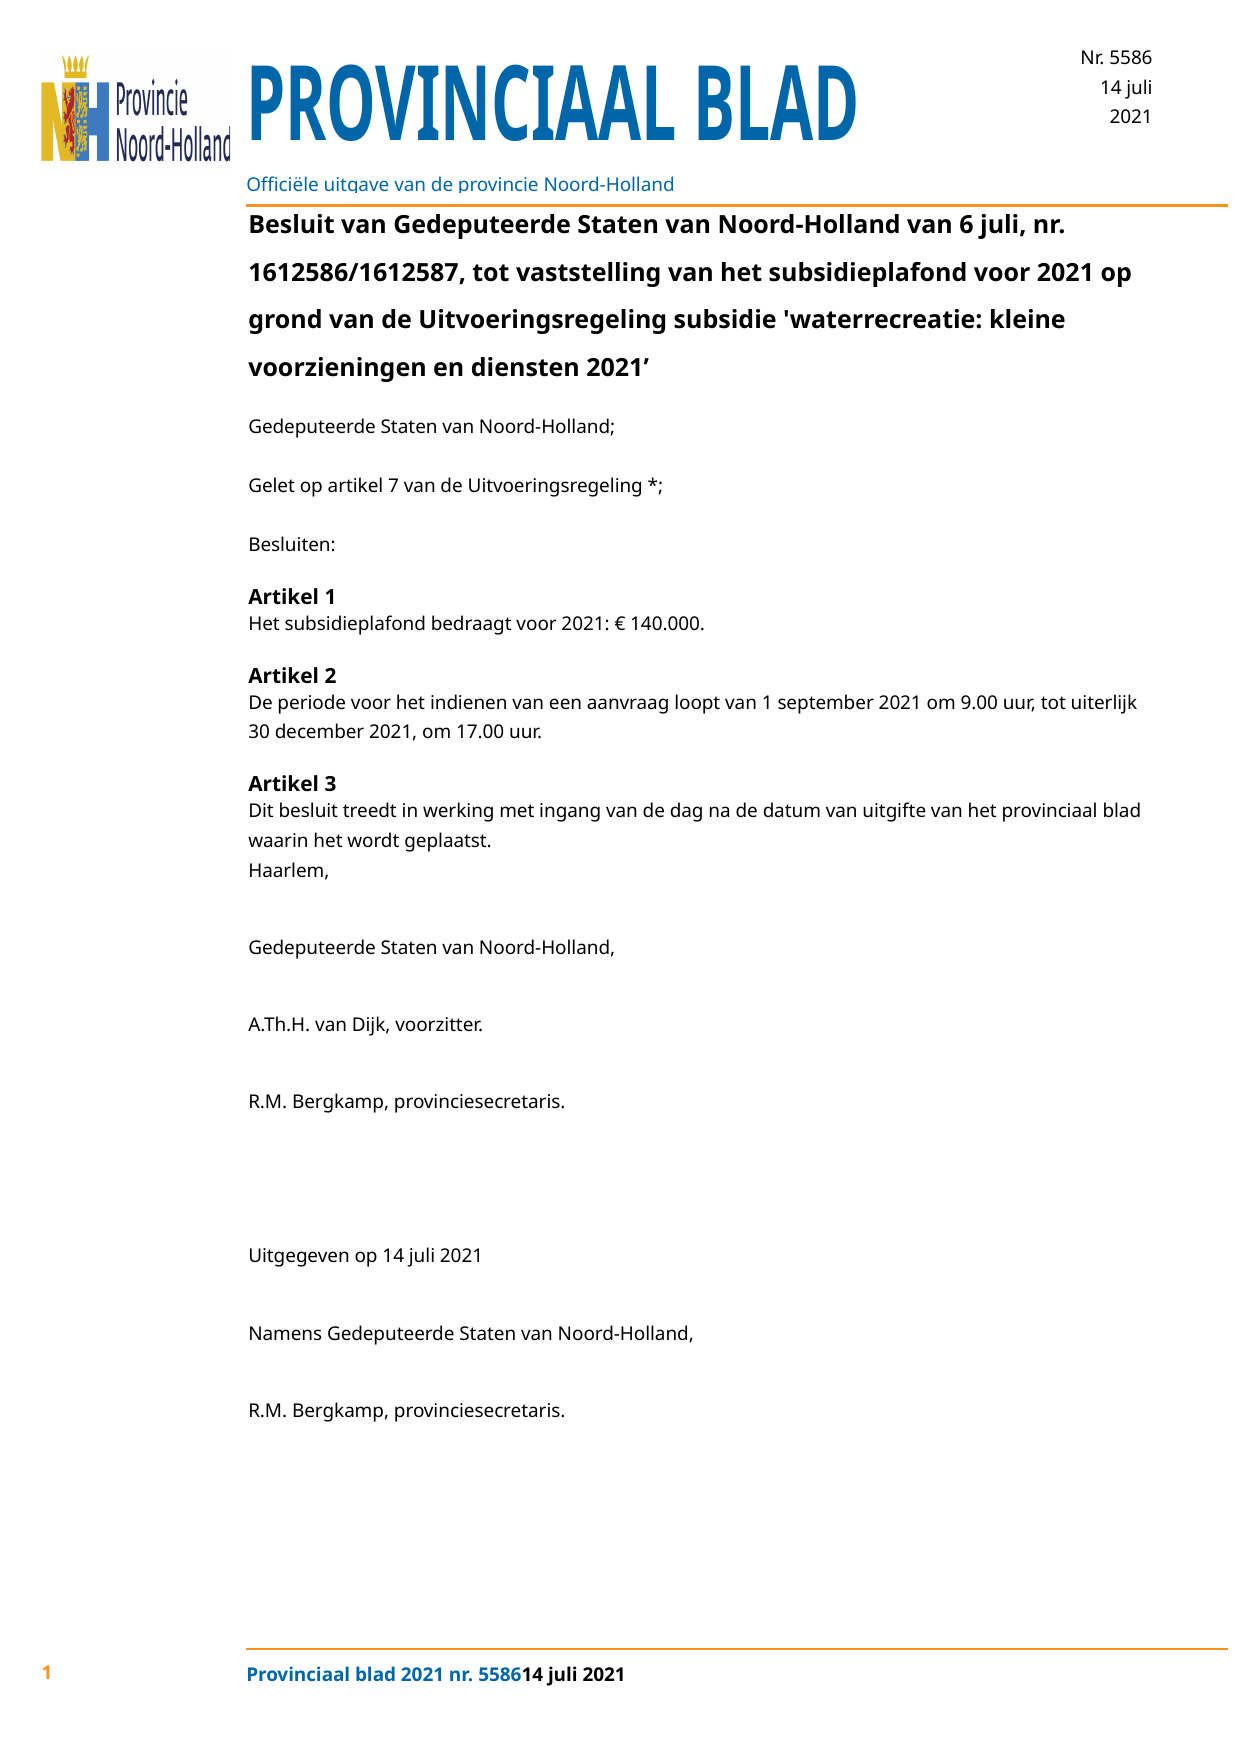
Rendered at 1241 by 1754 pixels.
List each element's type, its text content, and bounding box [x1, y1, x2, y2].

text Haarlem, [248, 857, 1152, 882]
text Gelet op artikel 7 van de Uitvoeringsregeling *; [248, 472, 1152, 498]
text Het subsidieplafond bedraagt voor 2021: € 140.000. [248, 610, 1152, 636]
text De periode voor het indienen van een aanvraag loopt van 1 september 2021 om 9.00 uur, tot uiterlijk 30 december 2021, om 17.00 uur. [248, 689, 1152, 744]
text Artikel 1 [248, 582, 1152, 610]
text Besluit van Gedeputeerde Staten van Noord-Holland van 6 juli, nr. 1612586/1612587, tot vaststelling van het subsidieplafond voor 2021 op grond van de Uitvoeringsregeling subsidie 'waterrecreatie: kleine voorzieningen en diensten 2021’ [248, 207, 1152, 384]
text R.M. Bergkamp, provinciesecretaris. [248, 1397, 1152, 1423]
picture [41, 47, 231, 172]
text Artikel 3 [248, 769, 1152, 798]
text Artikel 2 [248, 661, 1152, 689]
text R.M. Bergkamp, provinciesecretaris. [248, 1088, 1152, 1114]
text Uitgegeven op 14 juli 2021 [248, 1243, 1152, 1268]
text Dit besluit treedt in werking met ingang van de dag na de datum van uitgifte van het provinciaal blad waarin het wordt geplaatst. [248, 798, 1152, 853]
text Gedeputeerde Staten van Noord-Holland; [248, 413, 1152, 439]
text Namens Gedeputeerde Staten van Noord-Holland, [248, 1320, 1152, 1346]
text Gedeputeerde Staten van Noord-Holland, [248, 934, 1152, 960]
text A.Th.H. van Dijk, voorzitter. [248, 1011, 1152, 1037]
text Besluiten: [248, 531, 1152, 557]
